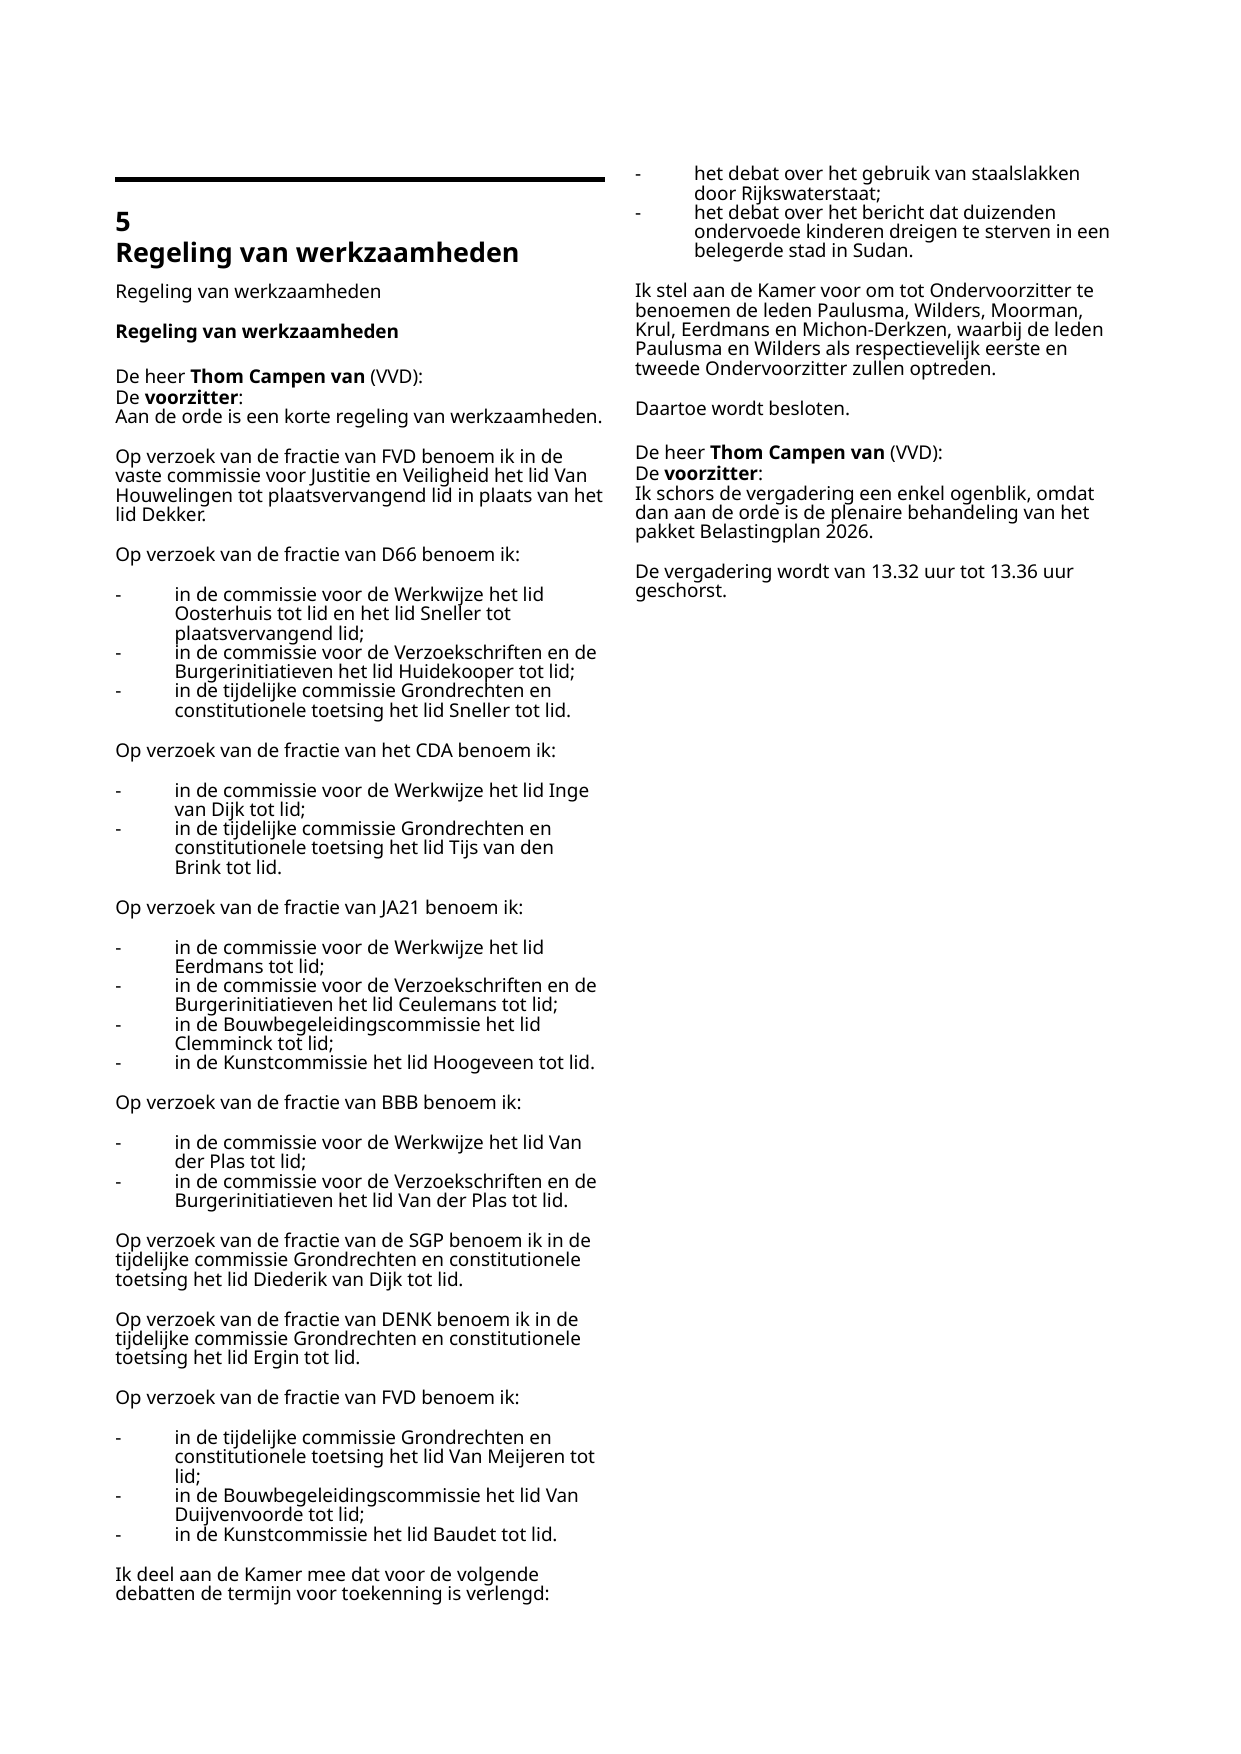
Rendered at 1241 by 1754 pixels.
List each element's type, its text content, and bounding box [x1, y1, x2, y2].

text Op verzoek van de fractie van de SGP benoem ik in de tijdelijke commissie Grondrechten en constitutionele toetsing het lid Diederik van Dijk tot lid. [115, 1232, 605, 1290]
list in de commissie voor de Werkwijze het lid Oosterhuis tot lid en het lid Sneller tot plaatsvervangend lid; [115, 586, 605, 644]
text Op verzoek van de fractie van D66 benoem ik: [115, 546, 605, 565]
list in de commissie voor de Werkwijze het lid Eerdmans tot lid; [115, 939, 605, 977]
list in de commissie voor de Verzoekschriften en de Burgerinitiatieven het lid Huidekooper tot lid; [115, 644, 605, 682]
text De vergadering wordt van 13.32 uur tot 13.36 uur geschorst. [635, 563, 1125, 602]
text Op verzoek van de fractie van het CDA benoem ik: [115, 742, 605, 761]
list in de commissie voor de Verzoekschriften en de Burgerinitiatieven het lid Ceulemans tot lid; [115, 977, 605, 1016]
text Op verzoek van de fractie van FVD benoem ik: [115, 1389, 605, 1408]
text De heer Thom Campen van (VVD): [635, 439, 1125, 465]
text Regeling van werkzaamheden [115, 283, 605, 302]
text Regeling van werkzaamheden [115, 323, 605, 342]
list het debat over het gebruik van staalslakken door Rijkswaterstaat; [635, 165, 1125, 204]
list in de Bouwbegeleidingscommissie het lid Clemminck tot lid; [115, 1016, 605, 1054]
list het debat over het bericht dat duizenden ondervoede kinderen dreigen te sterven in een belegerde stad in Sudan. [635, 204, 1125, 262]
text 5 [115, 203, 605, 239]
text Op verzoek van de fractie van JA21 benoem ik: [115, 899, 605, 918]
text Regeling van werkzaamheden [115, 239, 605, 283]
text Ik schors de vergadering een enkel ogenblik, omdat dan aan de orde is de plenaire behandeling van het pakket Belastingplan 2026. [635, 484, 1125, 542]
text Op verzoek van de fractie van FVD benoem ik in de vaste commissie voor Justitie en Veiligheid het lid Van Houwelingen tot plaatsvervangend lid in plaats van het lid Dekker. [115, 448, 605, 525]
text Daartoe wordt besloten. [635, 399, 1125, 419]
list in de commissie voor de Verzoekschriften en de Burgerinitiatieven het lid Van der Plas tot lid. [115, 1173, 605, 1211]
text Ik stel aan de Kamer voor om tot Ondervoorzitter te benoemen de leden Paulusma, Wilders, Moorman, Krul, Eerdmans en Michon-Derkzen, waarbij de leden Paulusma en Wilders als respectievelijk eerste en tweede Ondervoorzitter zullen optreden. [635, 282, 1125, 379]
text Op verzoek van de fractie van BBB benoem ik: [115, 1094, 605, 1113]
list in de Kunstcommissie het lid Baudet tot lid. [115, 1526, 605, 1545]
list in de commissie voor de Werkwijze het lid Van der Plas tot lid; [115, 1134, 605, 1173]
text Ik deel aan de Kamer mee dat voor de volgende debatten de termijn voor toekenning is verlengd: [115, 1566, 605, 1604]
list in de Kunstcommissie het lid Hoogeveen tot lid. [115, 1054, 605, 1073]
list in de tijdelijke commissie Grondrechten en constitutionele toetsing het lid Tijs van den Brink tot lid. [115, 820, 605, 878]
list in de Bouwbegeleidingscommissie het lid Van Duijvenvoorde tot lid; [115, 1487, 605, 1526]
text Op verzoek van de fractie van DENK benoem ik in de tijdelijke commissie Grondrechten en constitutionele toetsing het lid Ergin tot lid. [115, 1311, 605, 1368]
list in de commissie voor de Werkwijze het lid Inge van Dijk tot lid; [115, 782, 605, 820]
text De voorzitter: [635, 465, 1125, 484]
text De heer Thom Campen van (VVD): [115, 363, 605, 389]
text De voorzitter: [115, 389, 605, 408]
list in de tijdelijke commissie Grondrechten en constitutionele toetsing het lid Sneller tot lid. [115, 682, 605, 721]
list in de tijdelijke commissie Grondrechten en constitutionele toetsing het lid Van Meijeren tot lid; [115, 1429, 605, 1487]
text Aan de orde is een korte regeling van werkzaamheden. [115, 408, 605, 427]
